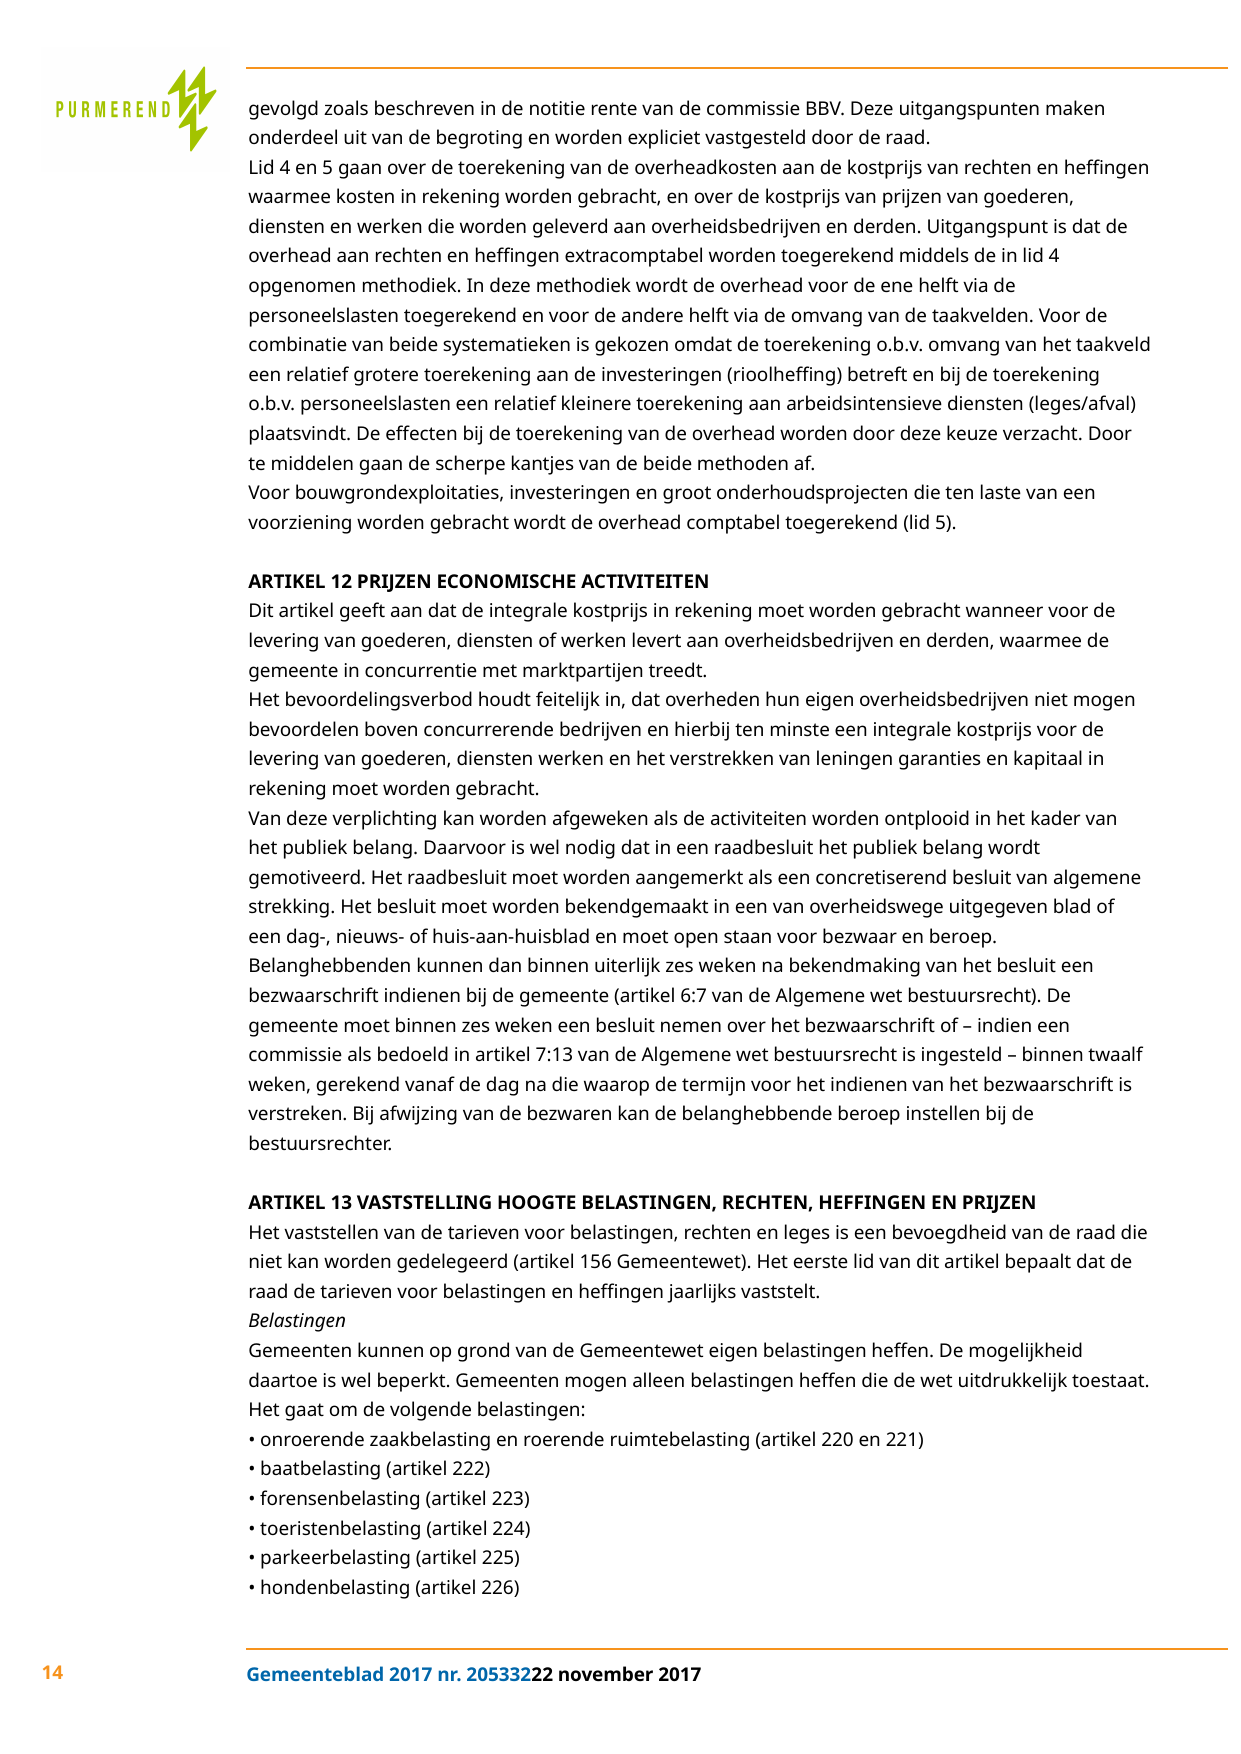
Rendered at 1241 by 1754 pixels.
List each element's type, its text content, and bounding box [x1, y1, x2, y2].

text gevolgd zoals beschreven in de notitie rente van de commissie BBV. Deze uitgangspunten maken onderdeel uit van de begroting en worden expliciet vastgesteld door de raad. [248, 95, 1152, 150]
text • parkeerbelasting (artikel 225) [248, 1544, 1152, 1570]
text Het vaststellen van de tarieven voor belastingen, rechten en leges is een bevoegdheid van de raad die niet kan worden gedelegeerd (artikel 156 Gemeentewet). Het eerste lid van dit artikel bepaalt dat de raad de tarieven voor belastingen en heffingen jaarlijks vaststelt. [248, 1219, 1152, 1304]
text Van deze verplichting kan worden afgeweken als de activiteiten worden ontplooid in het kader van het publiek belang. Daarvoor is wel nodig dat in een raadbesluit het publiek belang wordt gemotiveerd. Het raadbesluit moet worden aangemerkt als een concretiserend besluit van algemene strekking. Het besluit moet worden bekendgemaakt in een van overheidswege uitgegeven blad of een dag-, nieuws- of huis-aan-huisblad en moet open staan voor bezwaar en beroep. Belanghebbenden kunnen dan binnen uiterlijk zes weken na bekendmaking van het besluit een bezwaarschrift indienen bij de gemeente (artikel 6:7 van de Algemene wet bestuursrecht). De gemeente moet binnen zes weken een besluit nemen over het bezwaarschrift of – indien een commissie als bedoeld in artikel 7:13 van de Algemene wet bestuursrecht is ingesteld – binnen twaalf weken, gerekend vanaf de dag na die waarop de termijn voor het indienen van het bezwaarschrift is verstreken. Bij afwijzing van de bezwaren kan de belanghebbende beroep instellen bij de bestuursrechter. [248, 805, 1152, 1156]
text • baatbelasting (artikel 222) [248, 1456, 1152, 1481]
text Het bevoordelingsverbod houdt feitelijk in, dat overheden hun eigen overheidsbedrijven niet mogen bevoordelen boven concurrerende bedrijven en hierbij ten minste een integrale kostprijs voor de levering van goederen, diensten werken en het verstrekken van leningen garanties en kapitaal in rekening moet worden gebracht. [248, 686, 1152, 801]
text • hondenbelasting (artikel 226) [248, 1574, 1152, 1600]
picture [41, 47, 231, 172]
text Belastingen [248, 1308, 1152, 1333]
text ARTIKEL 12 PRIJZEN ECONOMISCHE ACTIVITEITEN [248, 568, 1152, 594]
text • toeristenbelasting (artikel 224) [248, 1515, 1152, 1541]
text Voor bouwgrondexploitaties, investeringen en groot onderhoudsprojecten die ten laste van een voorziening worden gebracht wordt de overhead comptabel toegerekend (lid 5). [248, 479, 1152, 535]
text Dit artikel geeft aan dat de integrale kostprijs in rekening moet worden gebracht wanneer voor de levering van goederen, diensten of werken levert aan overheidsbedrijven en derden, waarmee de gemeente in concurrentie met marktpartijen treedt. [248, 598, 1152, 683]
text ARTIKEL 13 VASTSTELLING HOOGTE BELASTINGEN, RECHTEN, HEFFINGEN EN PRIJZEN [248, 1189, 1152, 1215]
text Lid 4 en 5 gaan over de toerekening van de overheadkosten aan de kostprijs van rechten en heffingen waarmee kosten in rekening worden gebracht, en over de kostprijs van prijzen van goederen, diensten en werken die worden geleverd aan overheidsbedrijven en derden. Uitgangspunt is dat de overhead aan rechten en heffingen extracomptabel worden toegerekend middels de in lid 4 opgenomen methodiek. In deze methodiek wordt de overhead voor de ene helft via de personeelslasten toegerekend en voor de andere helft via de omvang van de taakvelden. Voor de combinatie van beide systematieken is gekozen omdat de toerekening o.b.v. omvang van het taakveld een relatief grotere toerekening aan de investeringen (rioolheffing) betreft en bij de toerekening o.b.v. personeelslasten een relatief kleinere toerekening aan arbeidsintensieve diensten (leges/afval) plaatsvindt. De effecten bij de toerekening van de overhead worden door deze keuze verzacht. Door te middelen gaan de scherpe kantjes van de beide methoden af. [248, 154, 1152, 476]
text Gemeenten kunnen op grond van de Gemeentewet eigen belastingen heffen. De mogelijkheid daartoe is wel beperkt. Gemeenten mogen alleen belastingen heffen die de wet uitdrukkelijk toestaat. Het gaat om de volgende belastingen: [248, 1337, 1152, 1422]
text • forensenbelasting (artikel 223) [248, 1485, 1152, 1511]
text • onroerende zaakbelasting en roerende ruimtebelasting (artikel 220 en 221) [248, 1426, 1152, 1452]
